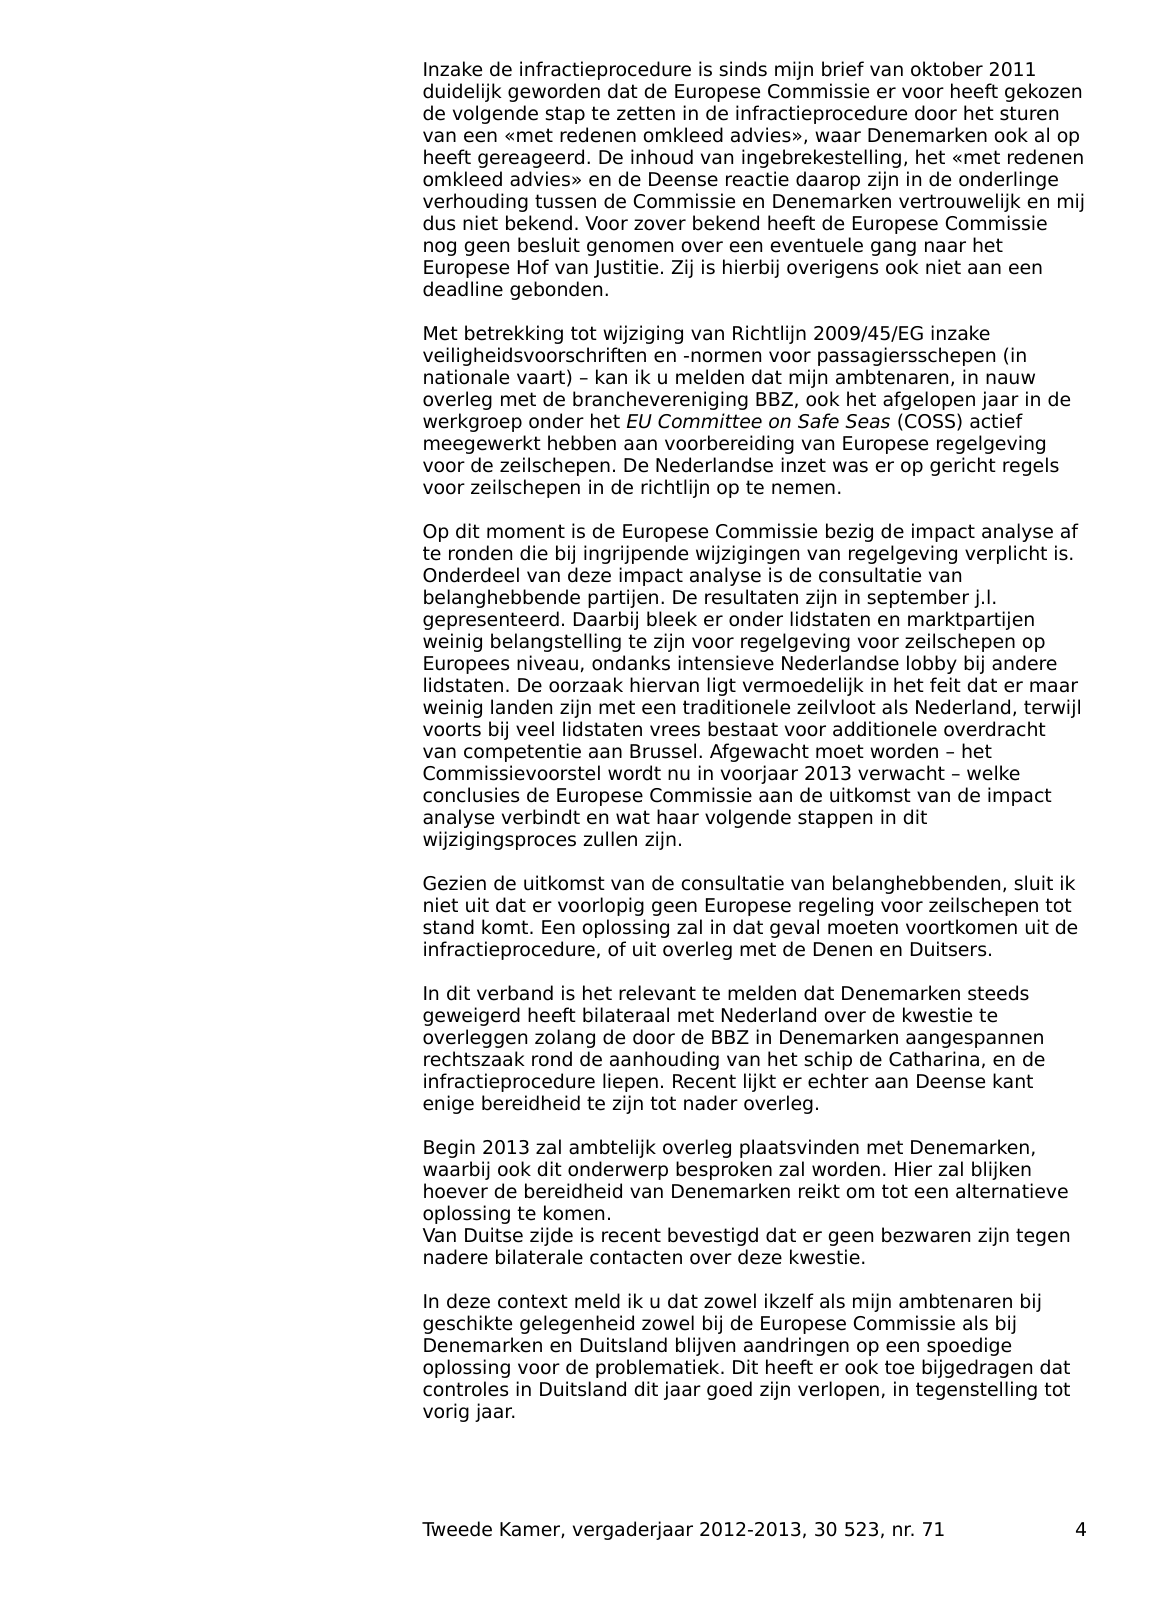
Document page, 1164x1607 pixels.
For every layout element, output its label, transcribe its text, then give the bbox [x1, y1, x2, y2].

text Gezien de uitkomst van de consultatie van belanghebbenden, sluit ik niet uit dat er voorlopig geen Europese regeling voor zeilschepen tot stand komt. Een oplossing zal in dat geval moeten voortkomen uit de infractieprocedure, of uit overleg met de Denen en Duitsers. [422, 873, 1087, 961]
text Inzake de infractieprocedure is sinds mijn brief van oktober 2011 duidelijk geworden dat de Europese Commissie er voor heeft gekozen de volgende stap te zetten in de infractieprocedure door het sturen van een «met redenen omkleed advies», waar Denemarken ook al op heeft gereageerd. De inhoud van ingebrekestelling, het «met redenen omkleed advies» en de Deense reactie daarop zijn in de onderlinge verhouding tussen de Commissie en Denemarken vertrouwelijk en mij dus niet bekend. Voor zover bekend heeft de Europese Commissie nog geen besluit genomen over een eventuele gang naar het Europese Hof van Justitie. Zij is hierbij overigens ook niet aan een deadline gebonden. [422, 59, 1087, 301]
text Van Duitse zijde is recent bevestigd dat er geen bezwaren zijn tegen nadere bilaterale contacten over deze kwestie. [422, 1225, 1087, 1269]
text In dit verband is het relevant te melden dat Denemarken steeds geweigerd heeft bilateraal met Nederland over de kwestie te overleggen zolang de door de BBZ in Denemarken aangespannen rechtszaak rond de aanhouding van het schip de Catharina, en de infractieprocedure liepen. Recent lijkt er echter aan Deense kant enige bereidheid te zijn tot nader overleg. [422, 983, 1087, 1115]
text Begin 2013 zal ambtelijk overleg plaatsvinden met Denemarken, waarbij ook dit onderwerp besproken zal worden. Hier zal blijken hoever de bereidheid van Denemarken reikt om tot een alternatieve oplossing te komen. [422, 1137, 1087, 1225]
text In deze context meld ik u dat zowel ikzelf als mijn ambtenaren bij geschikte gelegenheid zowel bij de Europese Commissie als bij Denemarken en Duitsland blijven aandringen op een spoedige oplossing voor de problematiek. Dit heeft er ook toe bijgedragen dat controles in Duitsland dit jaar goed zijn verlopen, in tegenstelling tot vorig jaar. [422, 1291, 1087, 1423]
text Op dit moment is de Europese Commissie bezig de impact analyse af te ronden die bij ingrijpende wijzigingen van regelgeving verplicht is. Onderdeel van deze impact analyse is de consultatie van belanghebbende partijen. De resultaten zijn in september j.l. gepresenteerd. Daarbij bleek er onder lidstaten en marktpartijen weinig belangstelling te zijn voor regelgeving voor zeilschepen op Europees niveau, ondanks intensieve Nederlandse lobby bij andere lidstaten. De oorzaak hiervan ligt vermoedelijk in het feit dat er maar weinig landen zijn met een traditionele zeilvloot als Nederland, terwijl voorts bij veel lidstaten vrees bestaat voor additionele overdracht van competentie aan Brussel. Afgewacht moet worden – het Commissievoorstel wordt nu in voorjaar 2013 verwacht – welke conclusies de Europese Commissie aan de uitkomst van de impact analyse verbindt en wat haar volgende stappen in dit wijzigingsproces zullen zijn. [422, 521, 1087, 851]
text Met betrekking tot wijziging van Richtlijn 2009/45/EG inzake veiligheidsvoorschriften en -normen voor passagiersschepen (in nationale vaart) – kan ik u melden dat mijn ambtenaren, in nauw overleg met de branchevereniging BBZ, ook het afgelopen jaar in de werkgroep onder het EU Committee on Safe Seas (COSS) actief meegewerkt hebben aan voorbereiding van Europese regelgeving voor de zeilschepen. De Nederlandse inzet was er op gericht regels voor zeilschepen in de richtlijn op te nemen. [422, 323, 1087, 499]
